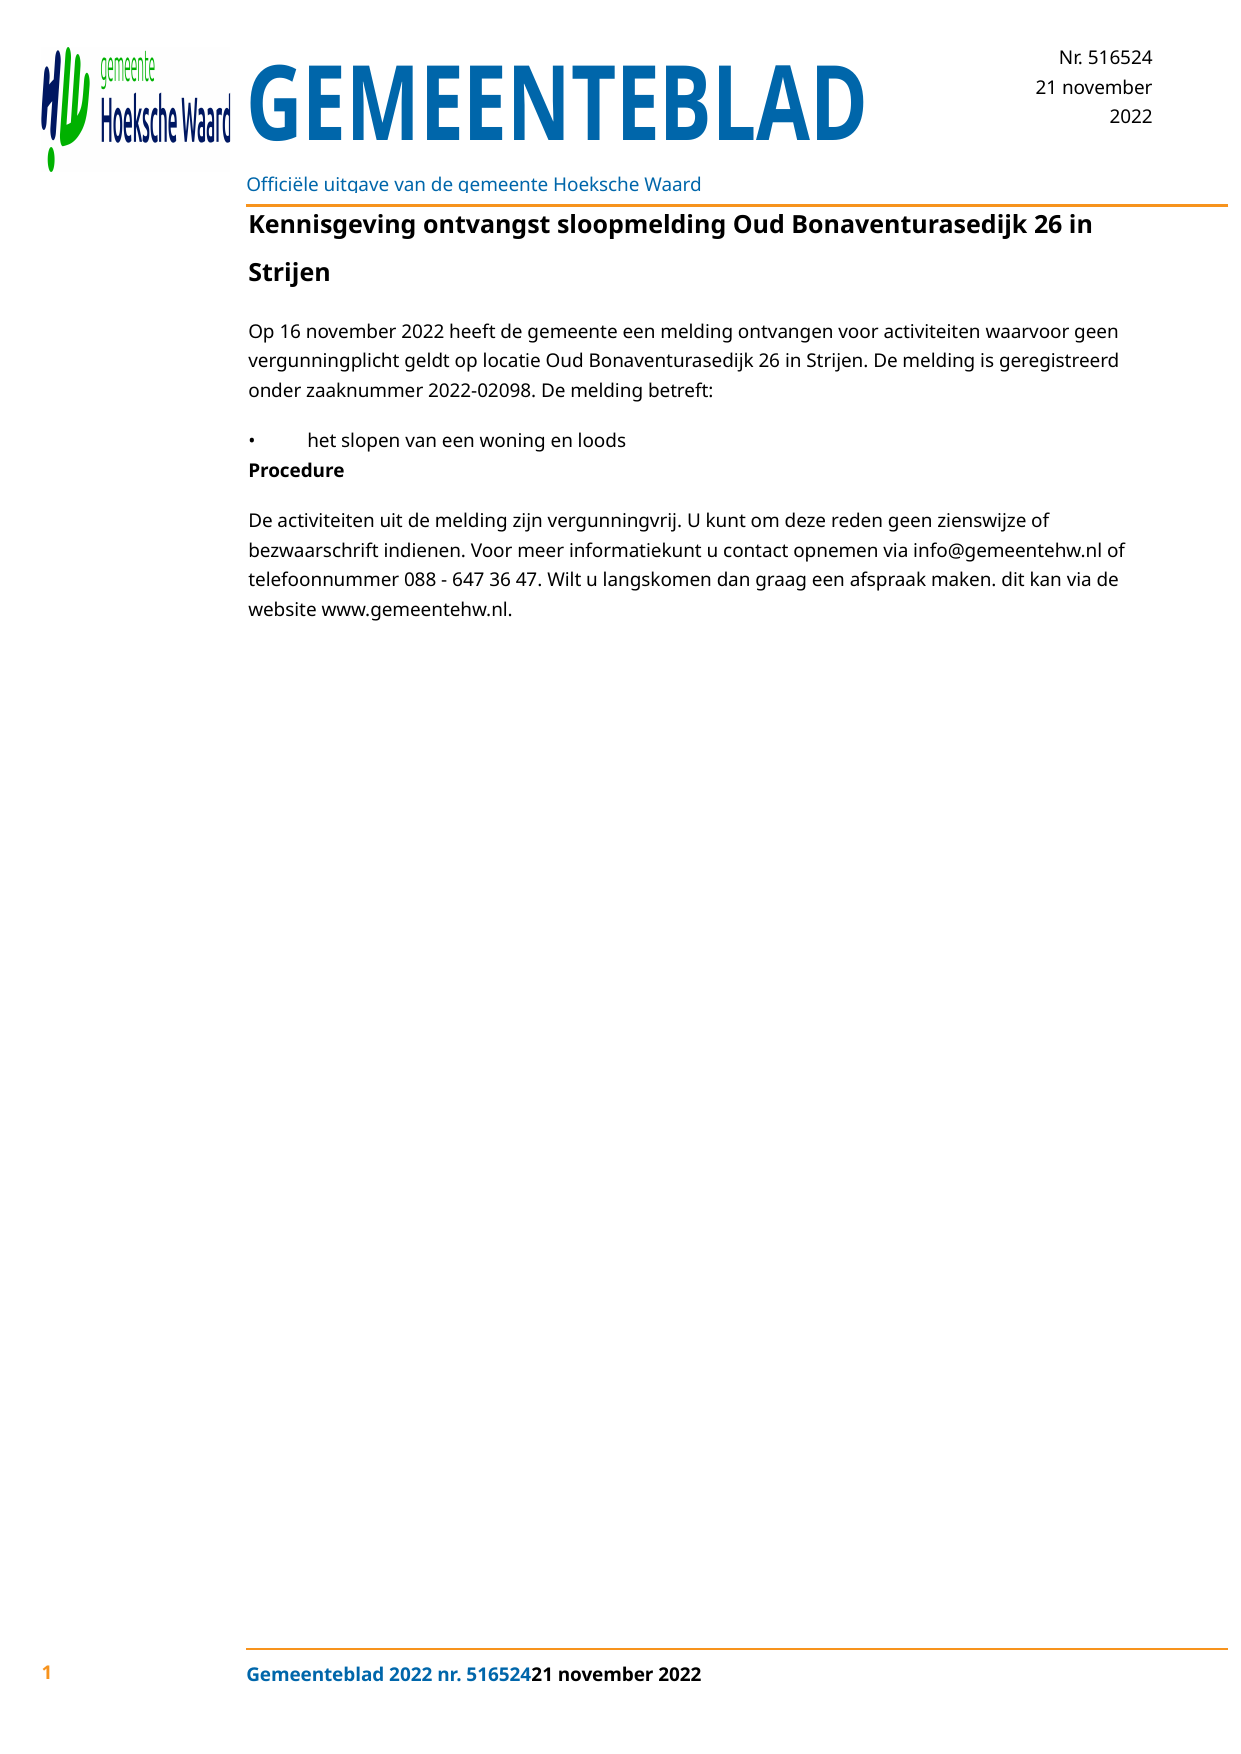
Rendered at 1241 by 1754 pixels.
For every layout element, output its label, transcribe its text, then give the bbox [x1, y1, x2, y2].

list het slopen van een woning en loods [248, 427, 1152, 453]
text Kennisgeving ontvangst sloopmelding Oud Bonaventurasedijk 26 in Strijen [248, 207, 1152, 288]
text De activiteiten uit de melding zijn vergunningvrij. U kunt om deze reden geen zienswijze of bezwaarschrift indienen. Voor meer informatiekunt u contact opnemen via info@gemeentehw.nl of telefoonnummer 088 - 647 36 47. Wilt u langskomen dan graag een afspraak maken. dit kan via de website www.gemeentehw.nl. [248, 507, 1152, 622]
text Op 16 november 2022 heeft de gemeente een melding ontvangen voor activiteiten waarvoor geen vergunningplicht geldt op locatie Oud Bonaventurasedijk 26 in Strijen. De melding is geregistreerd onder zaaknummer 2022-02098. De melding betreft: [248, 318, 1152, 403]
picture [41, 47, 231, 172]
text Procedure [248, 457, 1152, 483]
